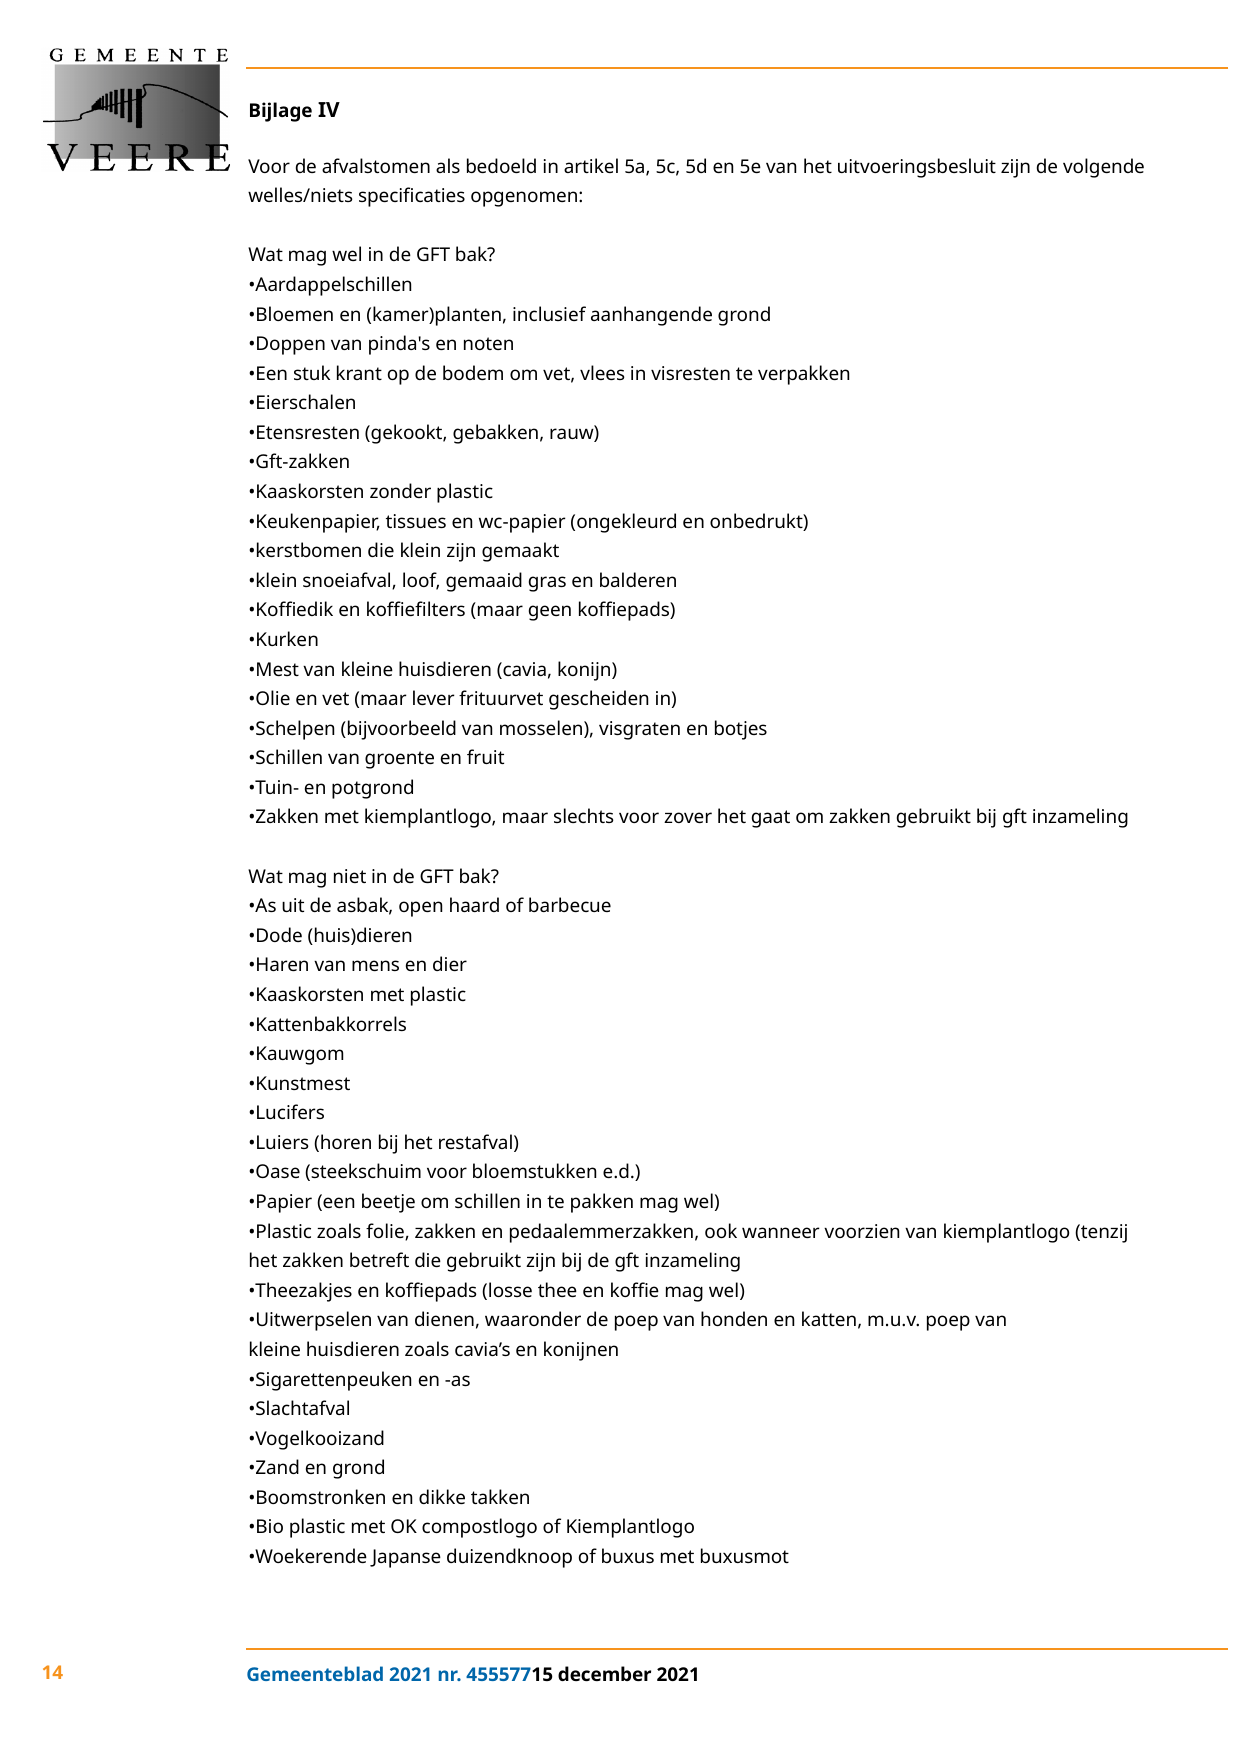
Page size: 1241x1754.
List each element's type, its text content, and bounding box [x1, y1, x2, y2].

text •kerstbomen die klein zijn gemaakt [248, 537, 1152, 563]
text •Slachtafval [248, 1395, 1152, 1421]
text kleine huisdieren zoals cavia’s en konijnen [248, 1336, 1152, 1362]
text •Luiers (horen bij het restafval) [248, 1129, 1152, 1155]
text •Kurken [248, 626, 1152, 652]
text •Olie en vet (maar lever frituurvet gescheiden in) [248, 685, 1152, 711]
text •Zand en grond [248, 1454, 1152, 1480]
text Wat mag wel in de GFT bak? [248, 242, 1152, 267]
text •Schillen van groente en fruit [248, 744, 1152, 770]
text •Tuin- en potgrond [248, 774, 1152, 800]
text •Zakken met kiemplantlogo, maar slechts voor zover het gaat om zakken gebruikt bij gft inzameling [248, 804, 1152, 829]
text •Koffiedik en koffiefilters (maar geen koffiepads) [248, 597, 1152, 622]
text •Plastic zoals folie, zakken en pedaalemmerzakken, ook wanneer voorzien van kiemplantlogo (tenzij het zakken betreft die gebruikt zijn bij de gft inzameling [248, 1218, 1152, 1273]
text •Bloemen en (kamer)planten, inclusief aanhangende grond [248, 301, 1152, 327]
text Bijlage IV [248, 95, 1152, 123]
text •Mest van kleine huisdieren (cavia, konijn) [248, 656, 1152, 682]
text •klein snoeiafval, loof, gemaaid gras en balderen [248, 567, 1152, 593]
text •Een stuk krant op de bodem om vet, vlees in visresten te verpakken [248, 360, 1152, 386]
text •Uitwerpselen van dienen, waaronder de poep van honden en katten, m.u.v. poep van [248, 1307, 1152, 1332]
text •Kaaskorsten met plastic [248, 981, 1152, 1007]
text •Keukenpapier, tissues en wc-papier (ongekleurd en onbedrukt) [248, 508, 1152, 534]
text •Vogelkooizand [248, 1425, 1152, 1451]
text •Kunstmest [248, 1070, 1152, 1096]
text •Kauwgom [248, 1040, 1152, 1066]
text •Sigarettenpeuken en -as [248, 1366, 1152, 1392]
text Wat mag niet in de GFT bak? [248, 863, 1152, 889]
text •Papier (een beetje om schillen in te pakken mag wel) [248, 1188, 1152, 1214]
text •Bio plastic met OK compostlogo of Kiemplantlogo [248, 1514, 1152, 1539]
text •Theezakjes en koffiepads (losse thee en koffie mag wel) [248, 1277, 1152, 1303]
text •Kattenbakkorrels [248, 1011, 1152, 1037]
text •Aardappelschillen [248, 271, 1152, 297]
text •Dode (huis)dieren [248, 922, 1152, 948]
text •Haren van mens en dier [248, 952, 1152, 977]
text •Eierschalen [248, 389, 1152, 415]
text •Lucifers [248, 1099, 1152, 1125]
text •As uit de asbak, open haard of barbecue [248, 892, 1152, 918]
text •Schelpen (bijvoorbeeld van mosselen), visgraten en botjes [248, 715, 1152, 741]
text •Oase (steekschuim voor bloemstukken e.d.) [248, 1159, 1152, 1184]
text •Doppen van pinda's en noten [248, 330, 1152, 356]
text Voor de afvalstomen als bedoeld in artikel 5a, 5c, 5d en 5e van het uitvoeringsbesluit zijn de volgende welles/niets specificaties opgenomen: [248, 153, 1152, 208]
text •Gft-zakken [248, 449, 1152, 474]
text •Boomstronken en dikke takken [248, 1484, 1152, 1510]
text •Etensresten (gekookt, gebakken, rauw) [248, 419, 1152, 445]
text •Kaaskorsten zonder plastic [248, 478, 1152, 504]
text •Woekerende Japanse duizendknoop of buxus met buxusmot [248, 1543, 1152, 1569]
picture [41, 47, 231, 172]
